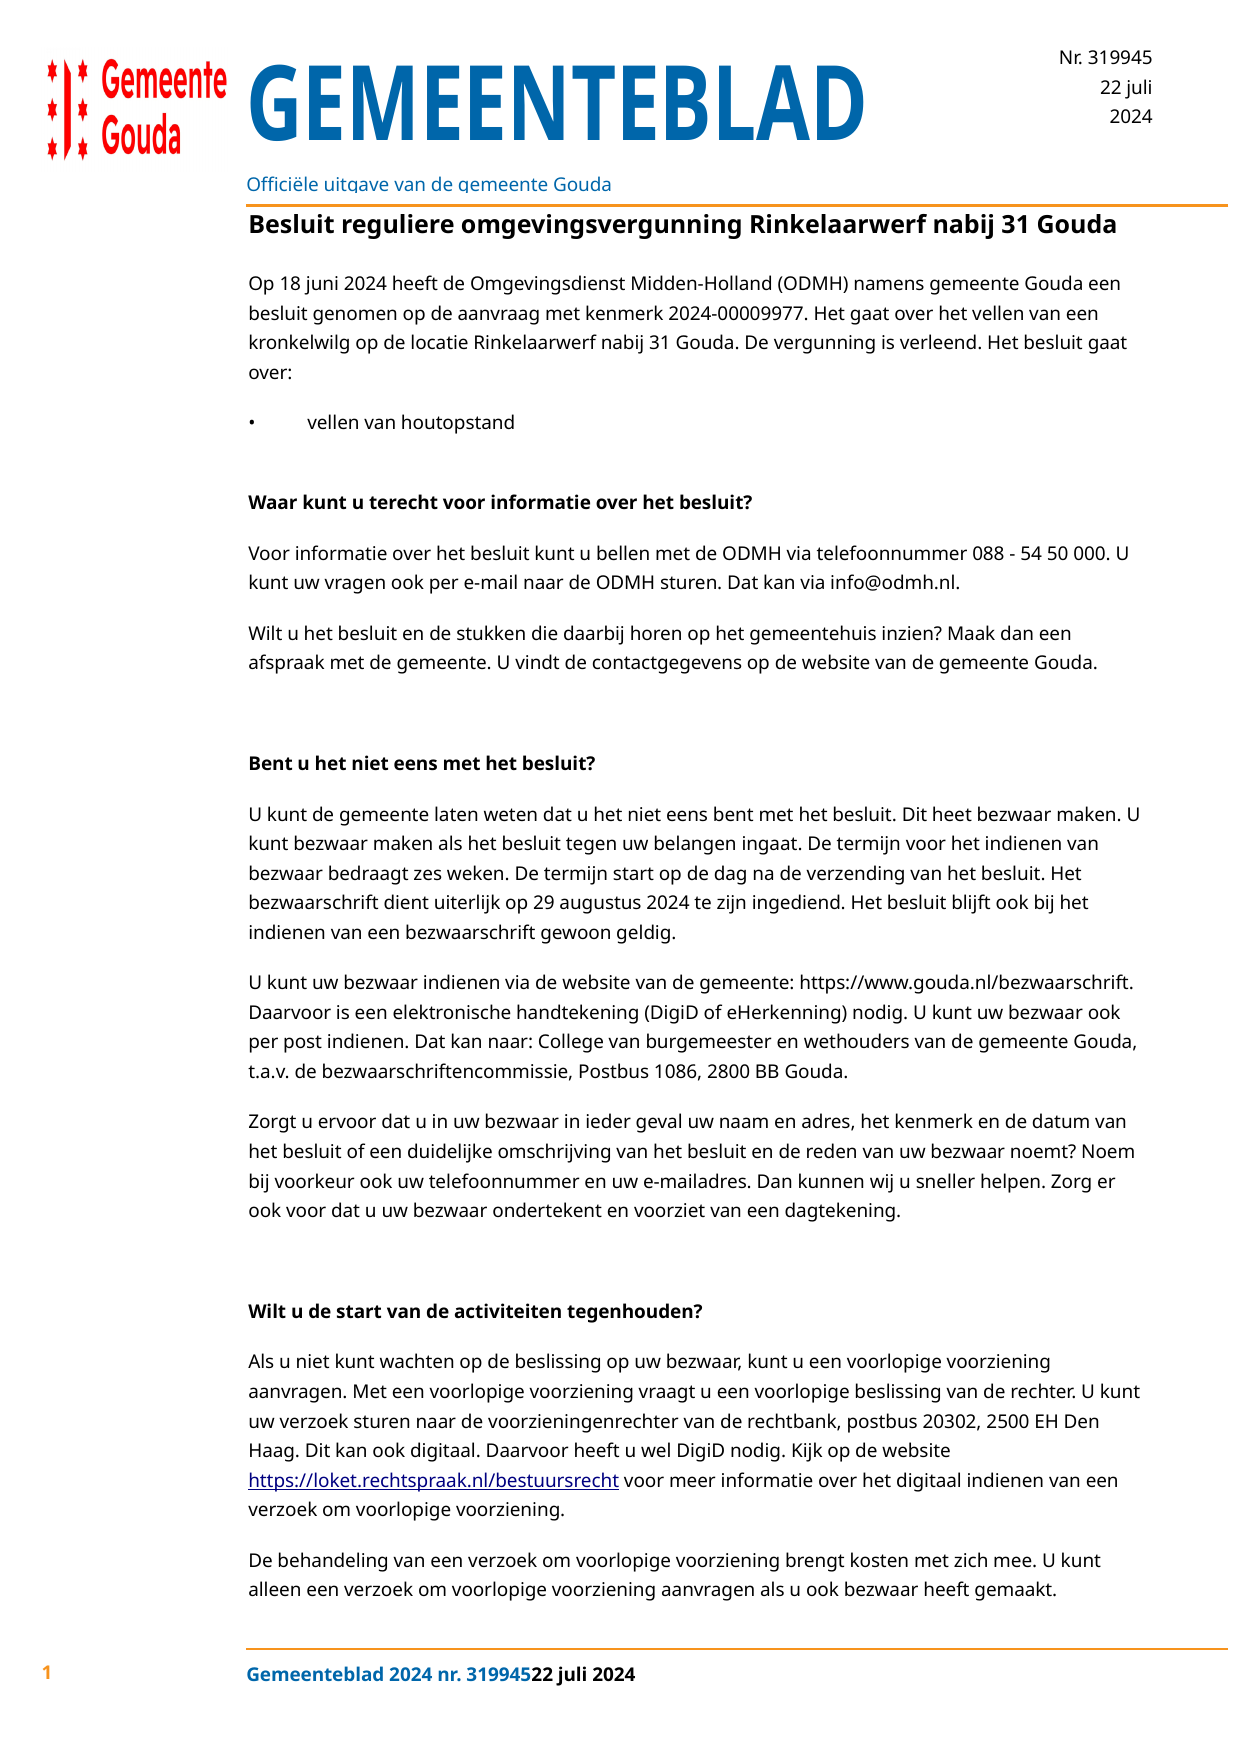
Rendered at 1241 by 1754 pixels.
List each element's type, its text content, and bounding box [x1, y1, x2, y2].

text U kunt de gemeente laten weten dat u het niet eens bent met het besluit. Dit heet bezwaar maken. U kunt bezwaar maken als het besluit tegen uw belangen ingaat. De termijn voor het indienen van bezwaar bedraagt zes weken. De termijn start op de dag na de verzending van het besluit. Het bezwaarschrift dient uiterlijk op 29 augustus 2024 te zijn ingediend. Het besluit blijft ook bij het indienen van een bezwaarschrift gewoon geldig. [248, 801, 1152, 945]
text Wilt u het besluit en de stukken die daarbij horen op het gemeentehuis inzien? Maak dan een afspraak met de gemeente. U vindt de contactgegevens op de website van de gemeente Gouda. [248, 620, 1152, 675]
text Op 18 juni 2024 heeft de Omgevingsdienst Midden-Holland (ODMH) namens gemeente Gouda een besluit genomen op de aanvraag met kenmerk 2024-00009977. Het gaat over het vellen van een kronkelwilg op de locatie Rinkelaarwerf nabij 31 Gouda. De vergunning is verleend. Het besluit gaat over: [248, 270, 1152, 385]
text Waar kunt u terecht voor informatie over het besluit? [248, 489, 1152, 515]
text Als u niet kunt wachten op de beslissing op uw bezwaar, kunt u een voorlopige voorziening aanvragen. Met een voorlopige voorziening vraagt u een voorlopige beslissing van de rechter. U kunt uw verzoek sturen naar de voorzieningenrechter van de rechtbank, postbus 20302, 2500 EH Den Haag. Dit kan ook digitaal. Daarvoor heeft u wel DigiD nodig. Kijk op de website https://loket.rechtspraak.nl/bestuursrecht voor meer informatie over het digitaal indienen van een verzoek om voorlopige voorziening. [248, 1349, 1152, 1522]
picture [41, 47, 231, 172]
text Voor informatie over het besluit kunt u bellen met de ODMH via telefoonnummer 088 - 54 50 000. U kunt uw vragen ook per e-mail naar de ODMH sturen. Dat kan via info@odmh.nl. [248, 540, 1152, 595]
text Zorgt u ervoor dat u in uw bezwaar in ieder geval uw naam en adres, het kenmerk en de datum van het besluit of een duidelijke omschrijving van het besluit en de reden van uw bezwaar noemt? Noem bij voorkeur ook uw telefoonnummer en uw e-mailadres. Dan kunnen wij u sneller helpen. Zorg er ook voor dat u uw bezwaar ondertekent en voorziet van een dagtekening. [248, 1109, 1152, 1223]
list vellen van houtopstand [248, 409, 1152, 435]
text De behandeling van een verzoek om voorlopige voorziening brengt kosten met zich mee. U kunt alleen een verzoek om voorlopige voorziening aanvragen als u ook bezwaar heeft gemaakt. [248, 1547, 1152, 1602]
text Bent u het niet eens met het besluit? [248, 750, 1152, 776]
text Besluit reguliere omgevingsvergunning Rinkelaarwerf nabij 31 Gouda [248, 207, 1152, 241]
text Wilt u de start van de activiteiten tegenhouden? [248, 1298, 1152, 1324]
text U kunt uw bezwaar indienen via de website van de gemeente: https://www.gouda.nl/bezwaarschrift. Daarvoor is een elektronische handtekening (DigiD of eHerkenning) nodig. U kunt uw bezwaar ook per post indienen. Dat kan naar: College van burgemeester en wethouders van de gemeente Gouda, t.a.v. de bezwaarschriftencommissie, Postbus 1086, 2800 BB Gouda. [248, 969, 1152, 1084]
